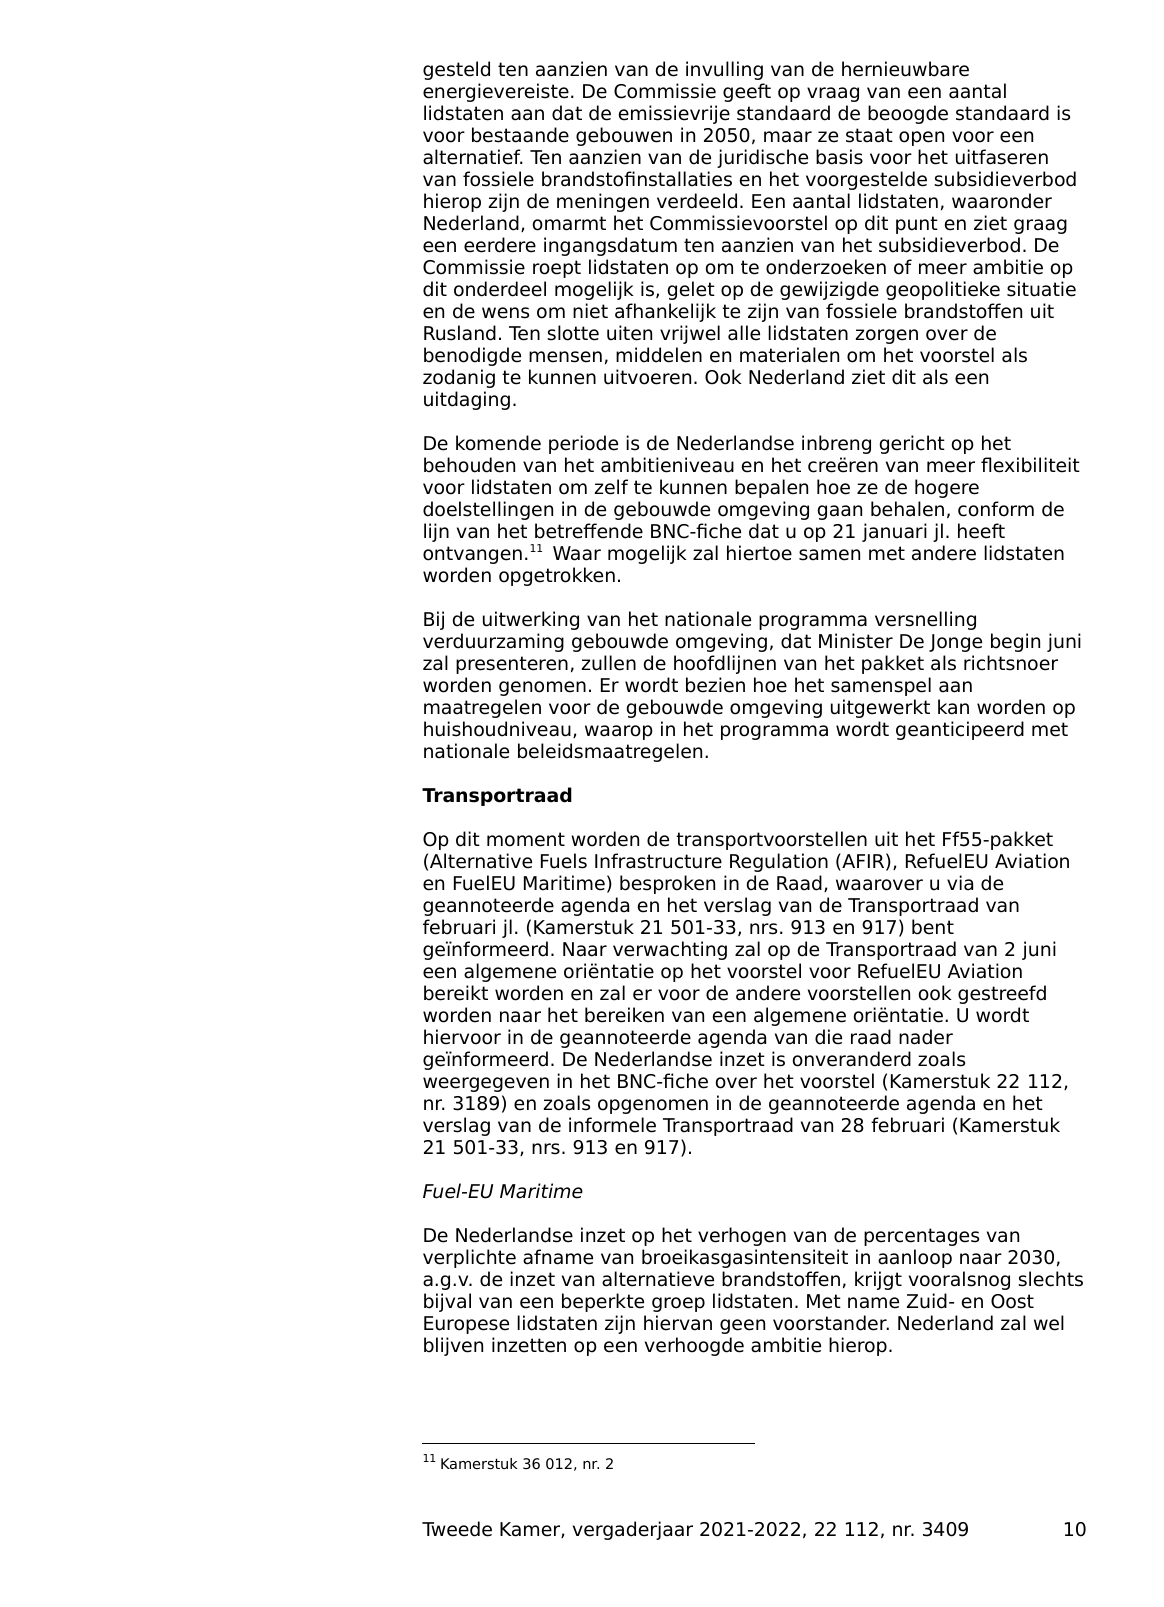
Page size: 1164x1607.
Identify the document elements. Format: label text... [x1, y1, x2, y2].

text Kamerstuk 36 012, nr. 2 [422, 1452, 1087, 1474]
text De Nederlandse inzet op het verhogen van de percentages van verplichte afname van broeikasgasintensiteit in aanloop naar 2030, a.g.v. de inzet van alternatieve brandstoffen, krijgt vooralsnog slechts bijval van een beperkte groep lidstaten. Met name Zuid- en Oost Europese lidstaten zijn hiervan geen voorstander. Nederland zal wel blijven inzetten op een verhoogde ambitie hierop. [422, 1225, 1087, 1357]
text Op dit moment worden de transportvoorstellen uit het Ff55-pakket (Alternative Fuels Infrastructure Regulation (AFIR), RefuelEU Aviation en FuelEU Maritime) besproken in de Raad, waarover u via de geannoteerde agenda en het verslag van de Transportraad van februari jl. (Kamerstuk 21 501-33, nrs. 913 en 917) bent geïnformeerd. Naar verwachting zal op de Transportraad van 2 juni een algemene oriëntatie op het voorstel voor RefuelEU Aviation bereikt worden en zal er voor de andere voorstellen ook gestreefd worden naar het bereiken van een algemene oriëntatie. U wordt hiervoor in de geannoteerde agenda van die raad nader geïnformeerd. De Nederlandse inzet is onveranderd zoals weergegeven in het BNC-fiche over het voorstel (Kamerstuk 22 112, nr. 3189) en zoals opgenomen in de geannoteerde agenda en het verslag van de informele Transportraad van 28 februari (Kamerstuk 21 501-33, nrs. 913 en 917). [422, 829, 1087, 1159]
subtitle Fuel-EU Maritime [422, 1181, 1087, 1203]
subtitle Transportraad [422, 785, 1087, 807]
text Bij de uitwerking van het nationale programma versnelling verduurzaming gebouwde omgeving, dat Minister De Jonge begin juni zal presenteren, zullen de hoofdlijnen van het pakket als richtsnoer worden genomen. Er wordt bezien hoe het samenspel aan maatregelen voor de gebouwde omgeving uitgewerkt kan worden op huishoudniveau, waarop in het programma wordt geanticipeerd met nationale beleidsmaatregelen. [422, 609, 1087, 763]
text De komende periode is de Nederlandse inbreng gericht op het behouden van het ambitieniveau en het creëren van meer flexibiliteit voor lidstaten om zelf te kunnen bepalen hoe ze de hogere doelstellingen in de gebouwde omgeving gaan behalen, conform de lijn van het betreffende BNC-fiche dat u op 21 januari jl. heeft ontvangen. Waar mogelijk zal hiertoe samen met andere lidstaten worden opgetrokken. [422, 433, 1087, 587]
text gesteld ten aanzien van de invulling van de hernieuwbare energievereiste. De Commissie geeft op vraag van een aantal lidstaten aan dat de emissievrije standaard de beoogde standaard is voor bestaande gebouwen in 2050, maar ze staat open voor een alternatief. Ten aanzien van de juridische basis voor het uitfaseren van fossiele brandstofinstallaties en het voorgestelde subsidieverbod hierop zijn de meningen verdeeld. Een aantal lidstaten, waaronder Nederland, omarmt het Commissievoorstel op dit punt en ziet graag een eerdere ingangsdatum ten aanzien van het subsidieverbod. De Commissie roept lidstaten op om te onderzoeken of meer ambitie op dit onderdeel mogelijk is, gelet op de gewijzigde geopolitieke situatie en de wens om niet afhankelijk te zijn van fossiele brandstoffen uit Rusland. Ten slotte uiten vrijwel alle lidstaten zorgen over de benodigde mensen, middelen en materialen om het voorstel als zodanig te kunnen uitvoeren. Ook Nederland ziet dit als een uitdaging. [422, 59, 1087, 411]
